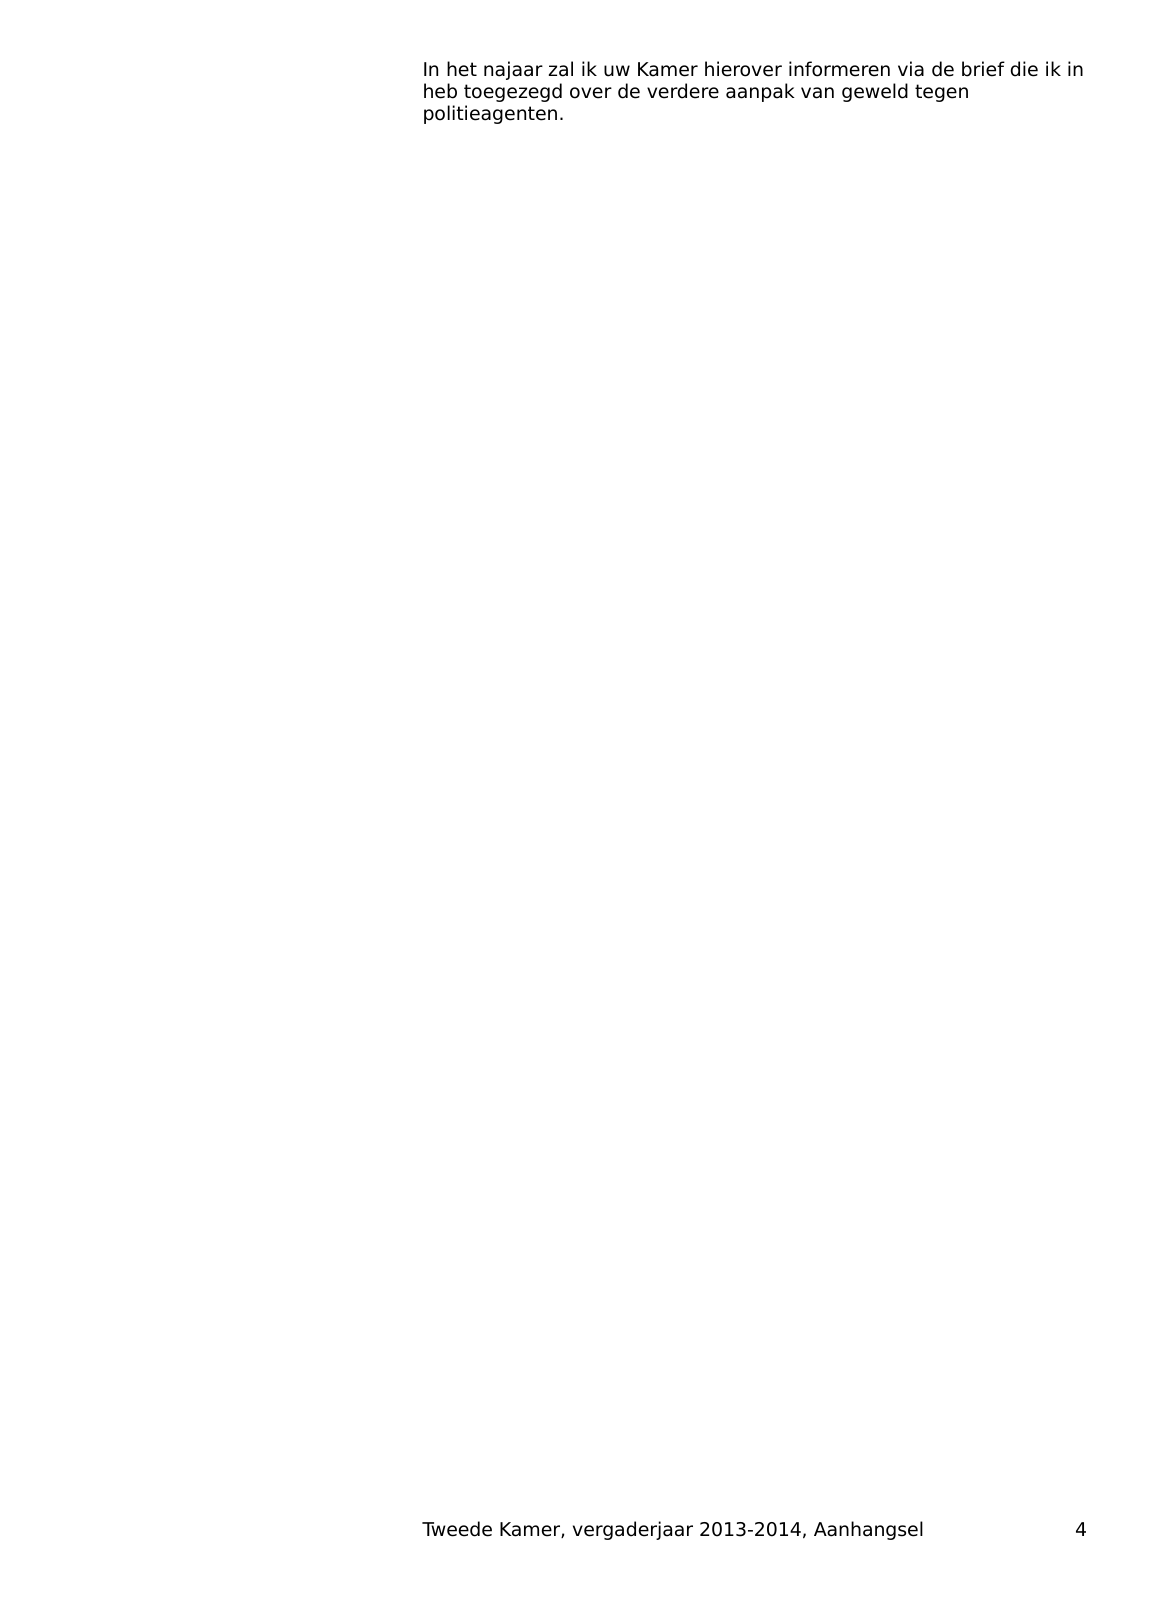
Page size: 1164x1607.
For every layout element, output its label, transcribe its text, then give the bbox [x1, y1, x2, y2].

text In het najaar zal ik uw Kamer hierover informeren via de brief die ik in heb toegezegd over de verdere aanpak van geweld tegen politieagenten. [422, 59, 1087, 125]
